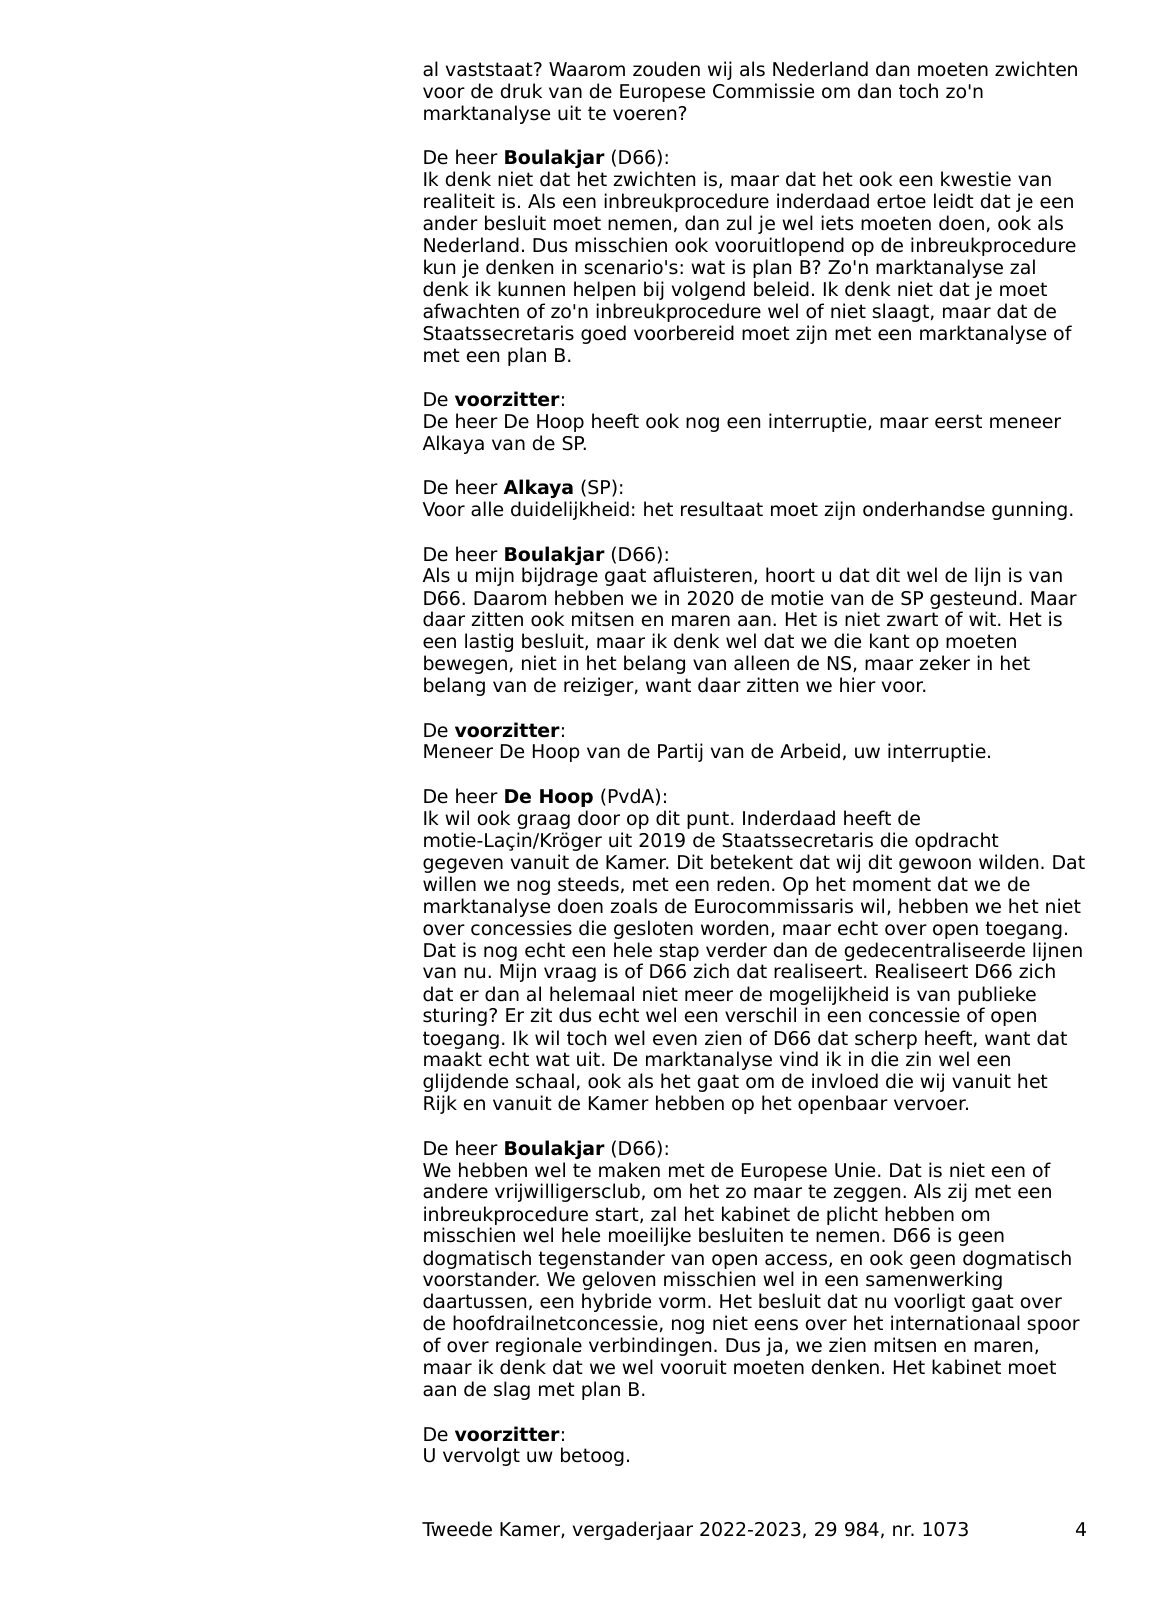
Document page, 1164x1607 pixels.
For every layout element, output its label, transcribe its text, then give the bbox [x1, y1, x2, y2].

text De heer Boulakjar (D66): [422, 543, 1087, 565]
text De voorzitter: [422, 1423, 1087, 1445]
text De heer Alkaya (SP): [422, 477, 1087, 499]
text De heer De Hoop heeft ook nog een interruptie, maar eerst meneer Alkaya van de SP. [422, 411, 1087, 455]
text Ik denk niet dat het zwichten is, maar dat het ook een kwestie van realiteit is. Als een inbreukprocedure inderdaad ertoe leidt dat je een ander besluit moet nemen, dan zul je wel iets moeten doen, ook als Nederland. Dus misschien ook vooruitlopend op de inbreukprocedure kun je denken in scenario's: wat is plan B? Zo'n marktanalyse zal denk ik kunnen helpen bij volgend beleid. Ik denk niet dat je moet afwachten of zo'n inbreukprocedure wel of niet slaagt, maar dat de Staatssecretaris goed voorbereid moet zijn met een marktanalyse of met een plan B. [422, 169, 1087, 367]
text U vervolgt uw betoog. [422, 1445, 1087, 1467]
text Voor alle duidelijkheid: het resultaat moet zijn onderhandse gunning. [422, 499, 1087, 521]
text al vaststaat? Waarom zouden wij als Nederland dan moeten zwichten voor de druk van de Europese Commissie om dan toch zo'n marktanalyse uit te voeren? [422, 59, 1087, 125]
text De heer Boulakjar (D66): [422, 1137, 1087, 1159]
text De heer Boulakjar (D66): [422, 147, 1087, 169]
text Meneer De Hoop van de Partij van de Arbeid, uw interruptie. [422, 741, 1087, 763]
text De voorzitter: [422, 719, 1087, 741]
text We hebben wel te maken met de Europese Unie. Dat is niet een of andere vrijwilligersclub, om het zo maar te zeggen. Als zij met een inbreukprocedure start, zal het kabinet de plicht hebben om misschien wel hele moeilijke besluiten te nemen. D66 is geen dogmatisch tegenstander van open access, en ook geen dogmatisch voorstander. We geloven misschien wel in een samenwerking daartussen, een hybride vorm. Het besluit dat nu voorligt gaat over de hoofdrailnetconcessie, nog niet eens over het internationaal spoor of over regionale verbindingen. Dus ja, we zien mitsen en maren, maar ik denk dat we wel vooruit moeten denken. Het kabinet moet aan de slag met plan B. [422, 1159, 1087, 1401]
text De voorzitter: [422, 389, 1087, 411]
text Als u mijn bijdrage gaat afluisteren, hoort u dat dit wel de lijn is van D66. Daarom hebben we in 2020 de motie van de SP gesteund. Maar daar zitten ook mitsen en maren aan. Het is niet zwart of wit. Het is een lastig besluit, maar ik denk wel dat we die kant op moeten bewegen, niet in het belang van alleen de NS, maar zeker in het belang van de reiziger, want daar zitten we hier voor. [422, 565, 1087, 697]
text Ik wil ook graag door op dit punt. Inderdaad heeft de motie-Laçin/Kröger uit 2019 de Staatssecretaris die opdracht gegeven vanuit de Kamer. Dit betekent dat wij dit gewoon wilden. Dat willen we nog steeds, met een reden. Op het moment dat we de marktanalyse doen zoals de Eurocommissaris wil, hebben we het niet over concessies die gesloten worden, maar echt over open toegang. Dat is nog echt een hele stap verder dan de gedecentraliseerde lijnen van nu. Mijn vraag is of D66 zich dat realiseert. Realiseert D66 zich dat er dan al helemaal niet meer de mogelijkheid is van publieke sturing? Er zit dus echt wel een verschil in een concessie of open toegang. Ik wil toch wel even zien of D66 dat scherp heeft, want dat maakt echt wat uit. De marktanalyse vind ik in die zin wel een glijdende schaal, ook als het gaat om de invloed die wij vanuit het Rijk en vanuit de Kamer hebben op het openbaar vervoer. [422, 808, 1087, 1115]
text De heer De Hoop (PvdA): [422, 786, 1087, 808]
